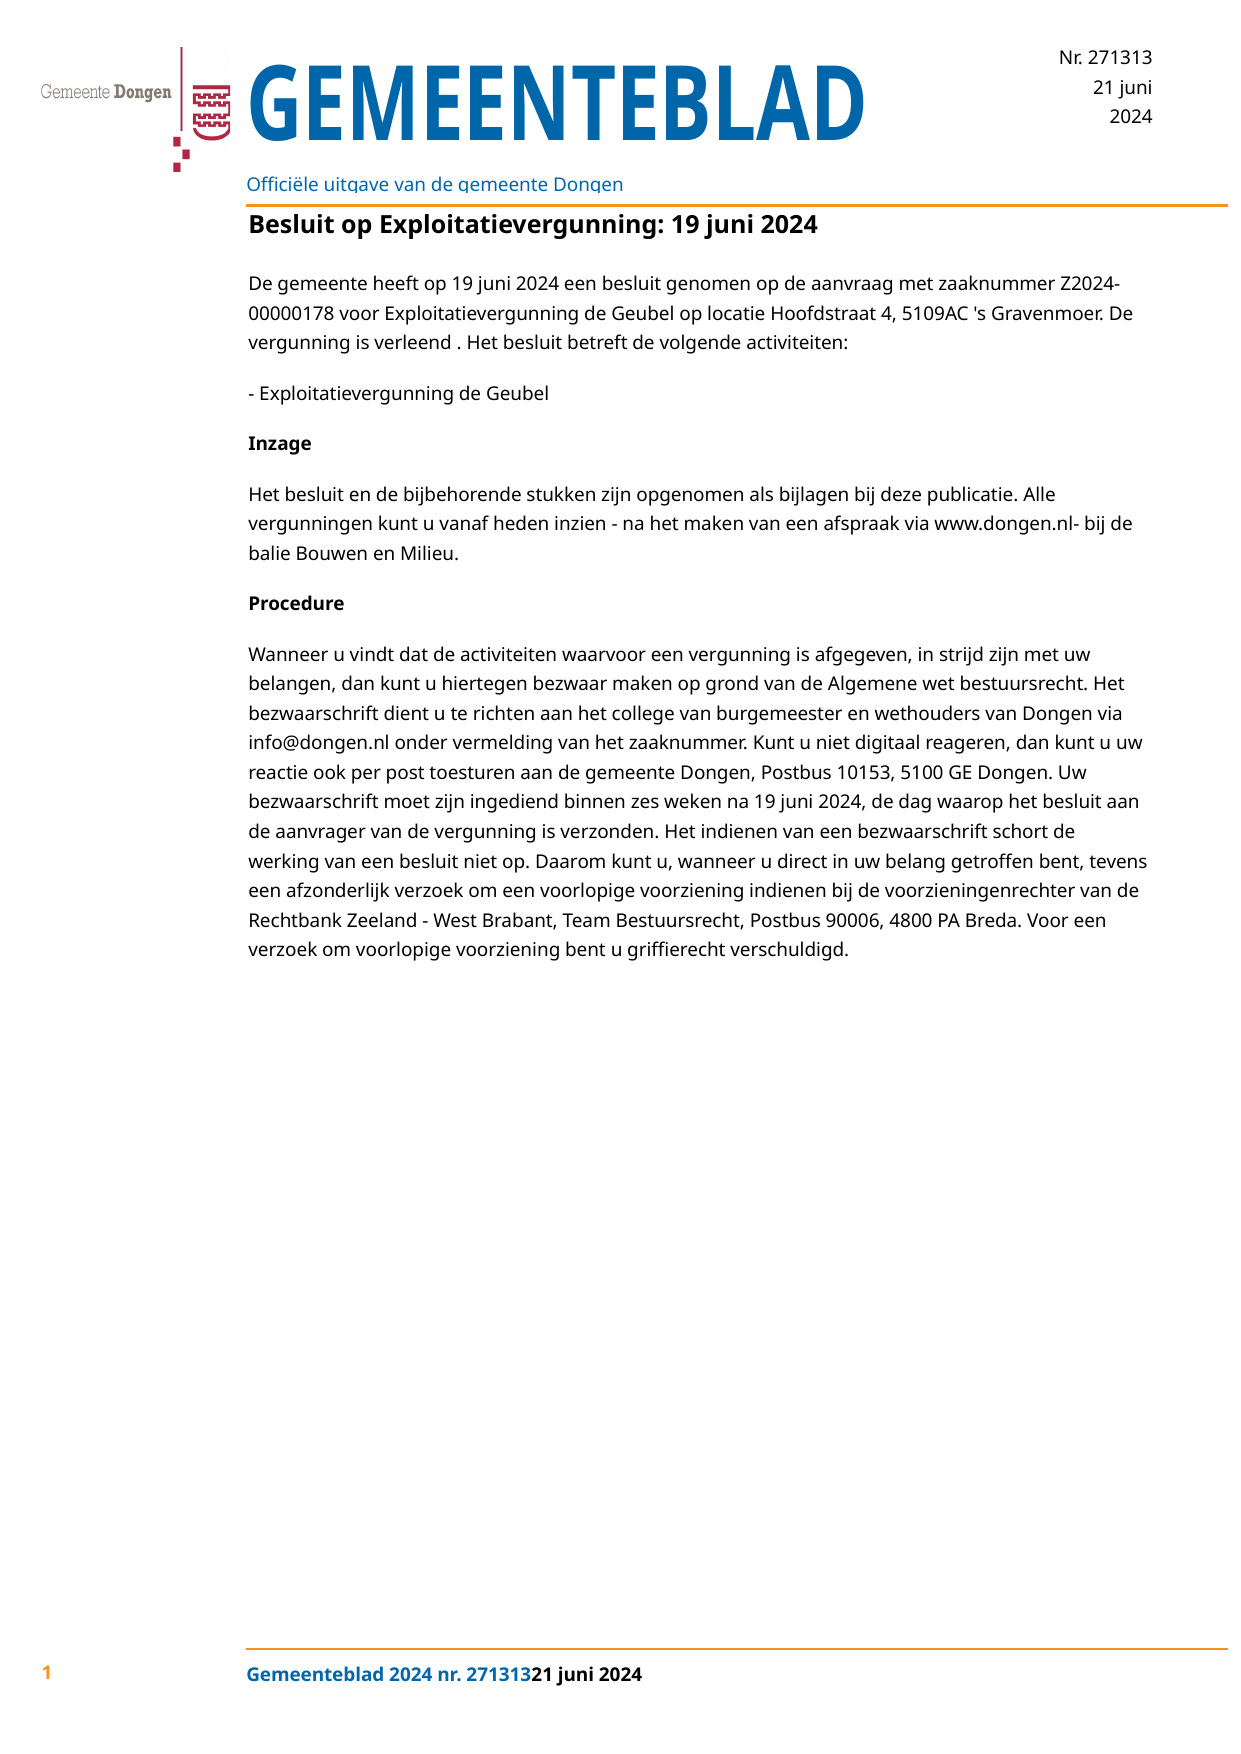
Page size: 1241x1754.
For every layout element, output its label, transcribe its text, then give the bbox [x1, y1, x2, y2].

text De gemeente heeft op 19 juni 2024 een besluit genomen op de aanvraag met zaaknummer Z2024-00000178 voor Exploitatievergunning de Geubel op locatie Hoofdstraat 4, 5109AC 's Gravenmoer. De vergunning is verleend . Het besluit betreft de volgende activiteiten: [248, 270, 1152, 355]
text Inzage [248, 430, 1152, 456]
text Wanneer u vindt dat de activiteiten waarvoor een vergunning is afgegeven, in strijd zijn met uw belangen, dan kunt u hiertegen bezwaar maken op grond van de Algemene wet bestuursrecht. Het bezwaarschrift dient u te richten aan het college van burgemeester en wethouders van Dongen via info@dongen.nl onder vermelding van het zaaknummer. Kunt u niet digitaal reageren, dan kunt u uw reactie ook per post toesturen aan de gemeente Dongen, Postbus 10153, 5100 GE Dongen. Uw bezwaarschrift moet zijn ingediend binnen zes weken na 19 juni 2024, de dag waarop het besluit aan de aanvrager van de vergunning is verzonden. Het indienen van een bezwaarschrift schort de werking van een besluit niet op. Daarom kunt u, wanneer u direct in uw belang getroffen bent, tevens een afzonderlijk verzoek om een voorlopige voorziening indienen bij de voorzieningenrechter van de Rechtbank Zeeland - West Brabant, Team Bestuursrecht, Postbus 90006, 4800 PA Breda. Voor een verzoek om voorlopige voorziening bent u griffierecht verschuldigd. [248, 641, 1152, 962]
picture [41, 47, 231, 172]
text Procedure [248, 590, 1152, 616]
text - Exploitatievergunning de Geubel [248, 380, 1152, 406]
text Het besluit en de bijbehorende stukken zijn opgenomen als bijlagen bij deze publicatie. Alle vergunningen kunt u vanaf heden inzien - na het maken van een afspraak via www.dongen.nl- bij de balie Bouwen en Milieu. [248, 481, 1152, 566]
text Besluit op Exploitatievergunning: 19 juni 2024 [248, 207, 1152, 241]
